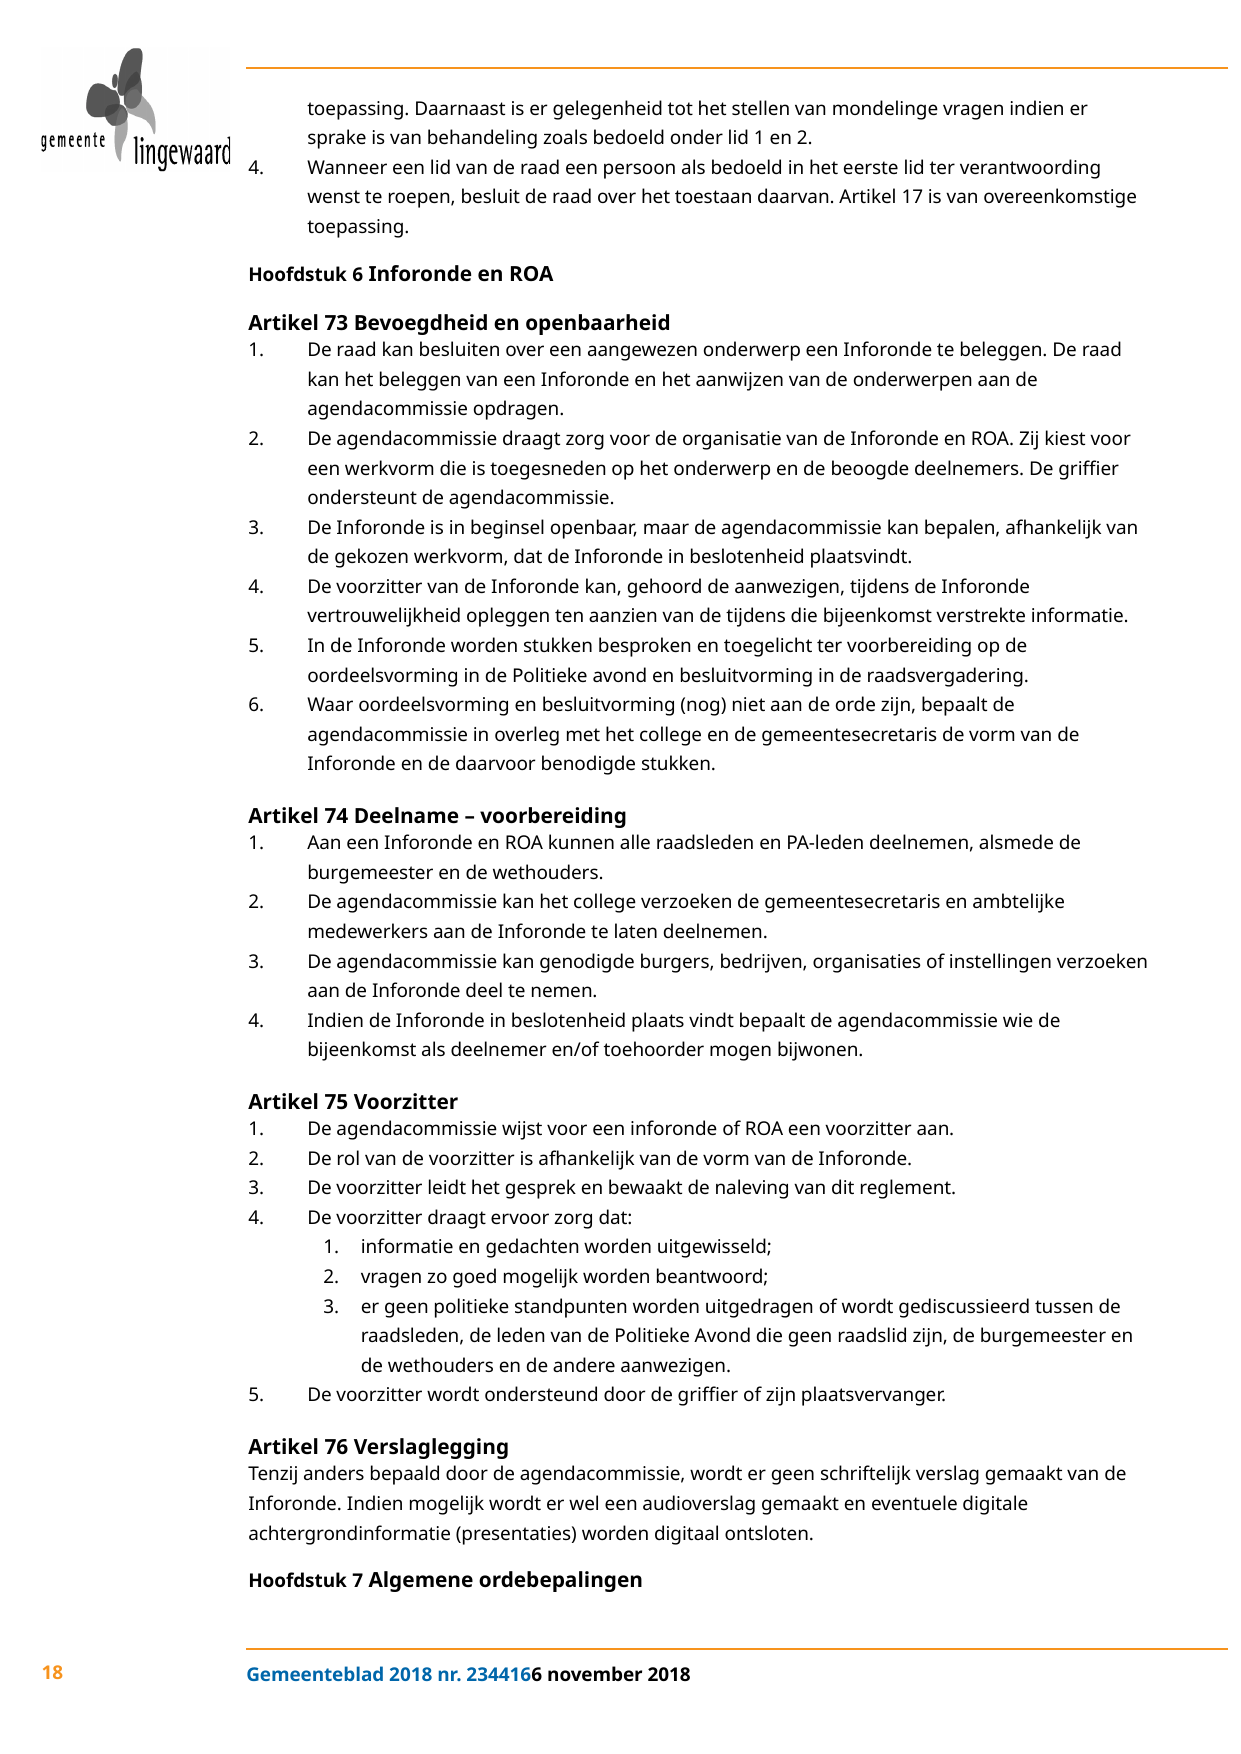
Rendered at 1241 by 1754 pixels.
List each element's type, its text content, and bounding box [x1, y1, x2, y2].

list De Inforonde is in beginsel openbaar, maar de agendacommissie kan bepalen, afhankelijk van de gekozen werkvorm, dat de Inforonde in beslotenheid plaatsvindt. [248, 514, 1152, 569]
text Artikel 74 Deelname – voorbereiding [248, 801, 1152, 829]
list Waar oordeelsvorming en besluitvorming (nog) niet aan de orde zijn, bepaalt de agendacommissie in overleg met het college en de gemeentesecretaris de vorm van de Inforonde en de daarvoor benodigde stukken. [248, 691, 1152, 776]
list Wanneer een lid van de raad een persoon als bedoeld in het eerste lid ter verantwoording wenst te roepen, besluit de raad over het toestaan daarvan. Artikel 17 is van overeenkomstige toepassing. [248, 154, 1152, 239]
list De agendacommissie kan het college verzoeken de gemeentesecretaris en ambtelijke medewerkers aan de Inforonde te laten deelnemen. [248, 889, 1152, 944]
list De voorzitter draagt ervoor zorg dat: [248, 1204, 1152, 1230]
list vragen zo goed mogelijk worden beantwoord; [323, 1263, 1152, 1289]
list In de Inforonde worden stukken besproken en toegelicht ter voorbereiding op de oordeelsvorming in de Politieke avond en besluitvorming in de raadsvergadering. [248, 632, 1152, 688]
list De voorzitter wordt ondersteund door de griffier of zijn plaatsvervanger. [248, 1382, 1152, 1407]
list De agendacommissie draagt zorg voor de organisatie van de Inforonde en ROA. Zij kiest voor een werkvorm die is toegesneden op het onderwerp en de beoogde deelnemers. De griffier ondersteunt de agendacommissie. [248, 425, 1152, 510]
text Artikel 76 Verslaglegging [248, 1432, 1152, 1461]
list De raad kan besluiten over een aangewezen onderwerp een Inforonde te beleggen. De raad kan het beleggen van een Inforonde en het aanwijzen van de onderwerpen aan de agendacommissie opdragen. [248, 336, 1152, 421]
picture [41, 47, 231, 172]
list De rol van de voorzitter is afhankelijk van de vorm van de Inforonde. [248, 1145, 1152, 1171]
list Aan een Inforonde en ROA kunnen alle raadsleden en PA-leden deelnemen, alsmede de burgemeester en de wethouders. [248, 829, 1152, 885]
text Tenzij anders bepaald door de agendacommissie, wordt er geen schriftelijk verslag gemaakt van de Inforonde. Indien mogelijk wordt er wel een audioverslag gemaakt en eventuele digitale achtergrondinformatie (presentaties) worden digitaal ontsloten. [248, 1461, 1152, 1545]
text Artikel 75 Voorzitter [248, 1087, 1152, 1115]
list Indien de Inforonde in beslotenheid plaats vindt bepaalt de agendacommissie wie de bijeenkomst als deelnemer en/of toehoorder mogen bijwonen. [248, 1007, 1152, 1062]
text Hoofdstuk 6 Inforonde en ROA [248, 259, 1152, 287]
list er geen politieke standpunten worden uitgedragen of wordt gediscussieerd tussen de raadsleden, de leden van de Politieke Avond die geen raadslid zijn, de burgemeester en de wethouders en de andere aanwezigen. [323, 1293, 1152, 1378]
text Artikel 73 Bevoegdheid en openbaarheid [248, 308, 1152, 336]
list De agendacommissie kan genodigde burgers, bedrijven, organisaties of instellingen verzoeken aan de Inforonde deel te nemen. [248, 948, 1152, 1003]
list De voorzitter leidt het gesprek en bewaakt de naleving van dit reglement. [248, 1174, 1152, 1200]
list toepassing. Daarnaast is er gelegenheid tot het stellen van mondelinge vragen indien er sprake is van behandeling zoals bedoeld onder lid 1 en 2. [248, 95, 1152, 150]
text Hoofdstuk 7 Algemene ordebepalingen [248, 1565, 1152, 1594]
list informatie en gedachten worden uitgewisseld; [323, 1234, 1152, 1259]
list De voorzitter van de Inforonde kan, gehoord de aanwezigen, tijdens de Inforonde vertrouwelijkheid opleggen ten aanzien van de tijdens die bijeenkomst verstrekte informatie. [248, 573, 1152, 628]
list De agendacommissie wijst voor een inforonde of ROA een voorzitter aan. [248, 1115, 1152, 1141]
